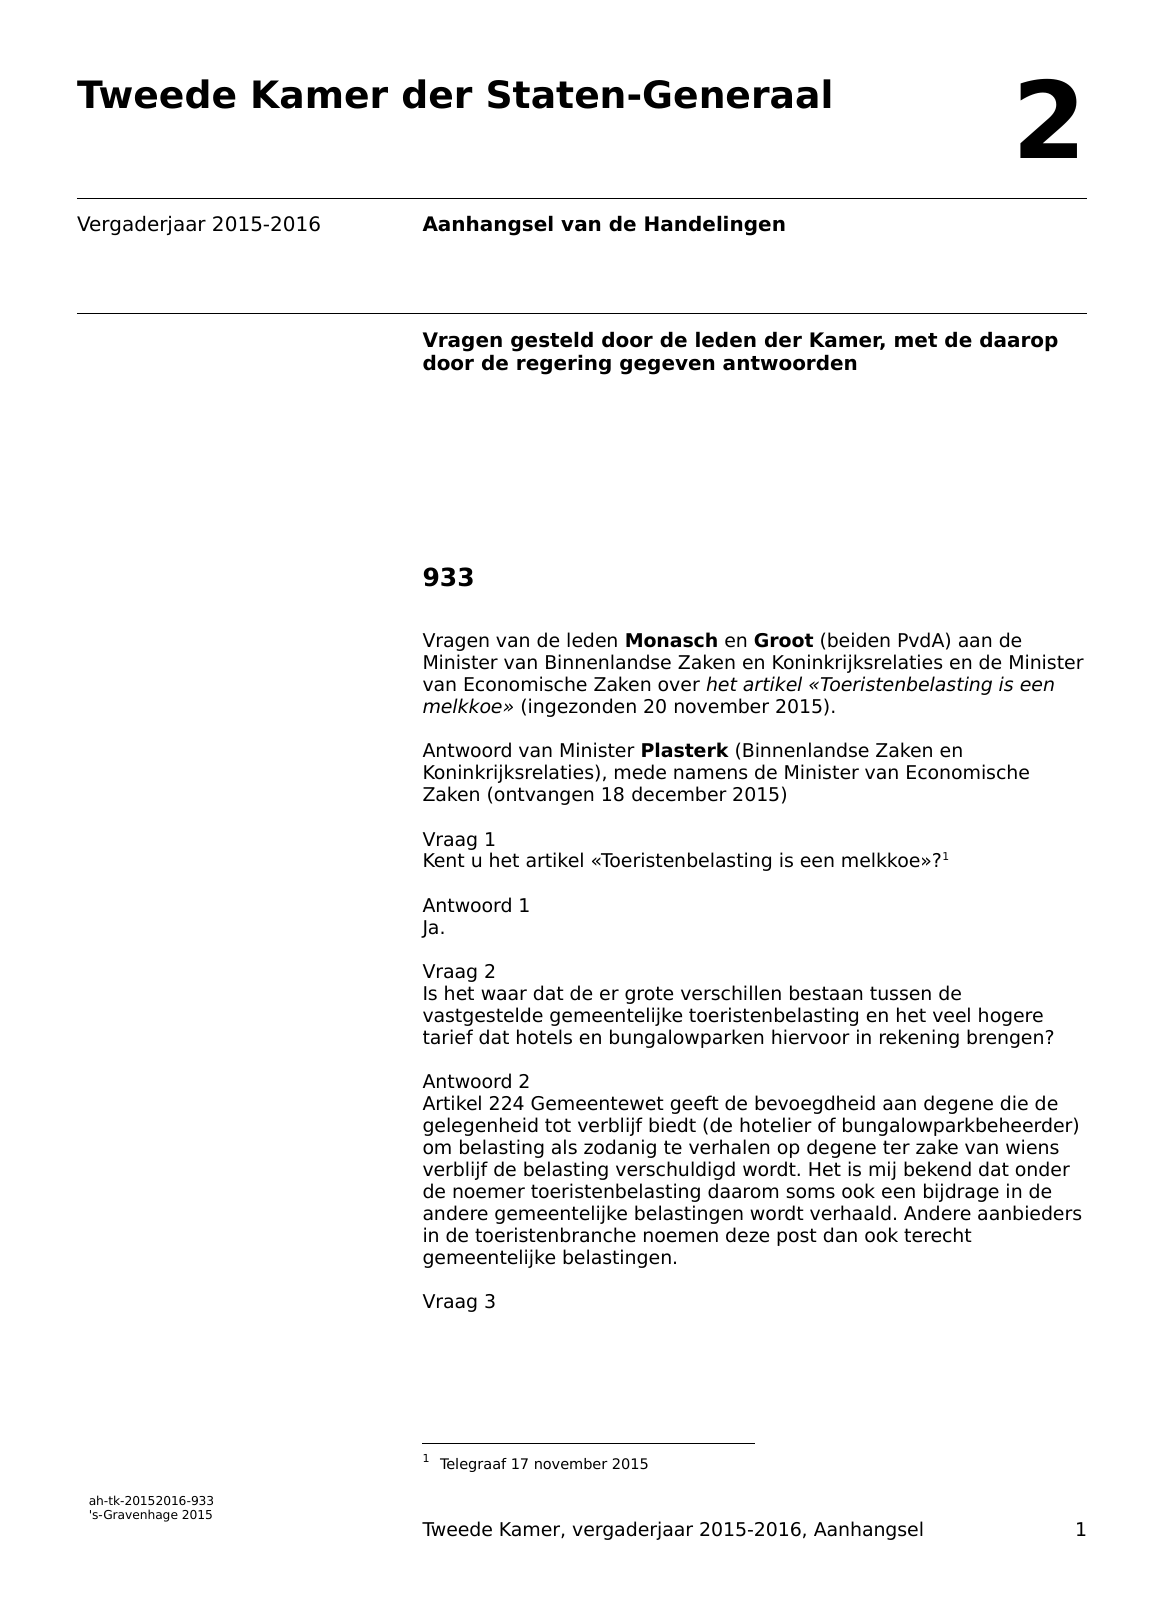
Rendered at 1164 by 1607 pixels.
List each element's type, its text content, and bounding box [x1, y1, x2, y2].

text Vraag 2 [422, 961, 1087, 983]
text Antwoord 1 [422, 894, 1087, 917]
text Telegraaf 17 november 2015 [422, 1452, 1087, 1474]
text Vraag 1 [422, 828, 1087, 850]
table_cell Aanhangsel van de Handelingen [422, 199, 1087, 313]
text Vragen van de leden Monasch en Groot (beiden PvdA) aan de Minister van Binnenlandse Zaken en Koninkrijksrelaties en de Minister van Economische Zaken over het artikel «Toeristenbelasting is een melkkoe» (ingezonden 20 november 2015). [422, 630, 1087, 718]
table_header 2 [886, 59, 1087, 198]
table_cell [77, 314, 422, 375]
table_cell Vragen gesteld door de leden der Kamer, met de daarop door de regering gegeven antwoorden [422, 314, 1087, 375]
table_header Tweede Kamer der Staten-Generaal [77, 59, 886, 198]
text Ja. [422, 917, 1087, 938]
text Kent u het artikel «Toeristenbelasting is een melkkoe»? [422, 850, 1087, 872]
text ah-tk-20152016-933 [88, 1494, 323, 1508]
text Is het waar dat de er grote verschillen bestaan tussen de vastgestelde gemeentelijke toeristenbelasting en het veel hogere tarief dat hotels en bungalowparken hiervoor in rekening brengen? [422, 983, 1087, 1049]
text Vraag 3 [422, 1291, 1087, 1313]
text 's-Gravenhage 2015 [88, 1508, 323, 1522]
text Artikel 224 Gemeentewet geeft de bevoegdheid aan degene die de gelegenheid tot verblijf biedt (de hotelier of bungalowparkbeheerder) om belasting als zodanig te verhalen op degene ter zake van wiens verblijf de belasting verschuldigd wordt. Het is mij bekend dat onder de noemer toeristenbelasting daarom soms ook een bijdrage in de andere gemeentelijke belastingen wordt verhaald. Andere aanbieders in de toeristenbranche noemen deze post dan ook terecht gemeentelijke belastingen. [422, 1093, 1087, 1269]
text Antwoord 2 [422, 1071, 1087, 1093]
text Antwoord van Minister Plasterk (Binnenlandse Zaken en Koninkrijksrelaties), mede namens de Minister van Economische Zaken (ontvangen 18 december 2015) [422, 740, 1087, 806]
table_cell Vergaderjaar 2015-2016 [77, 199, 422, 313]
text 933 [422, 563, 1087, 592]
